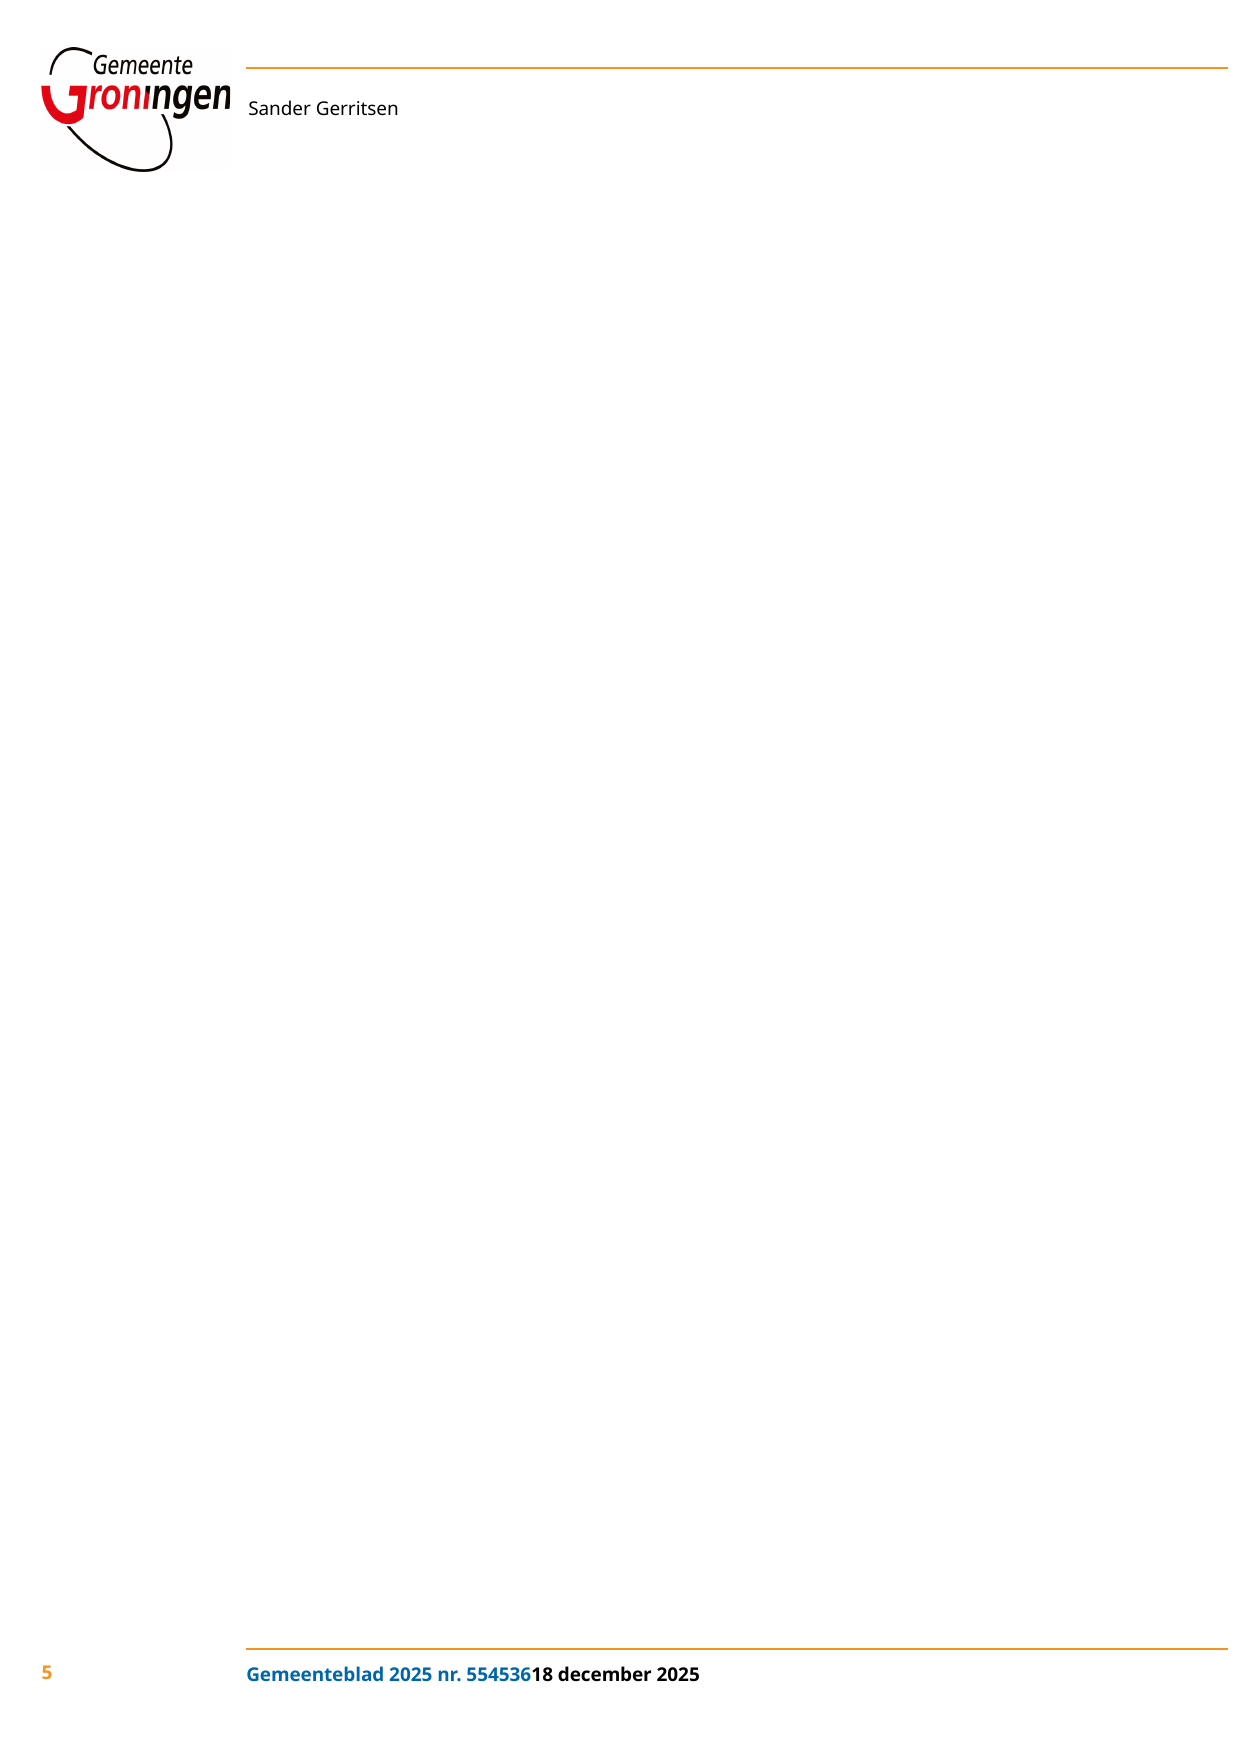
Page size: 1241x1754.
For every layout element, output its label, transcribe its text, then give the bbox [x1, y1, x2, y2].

picture [41, 47, 231, 172]
text Sander Gerritsen [248, 95, 1152, 121]
